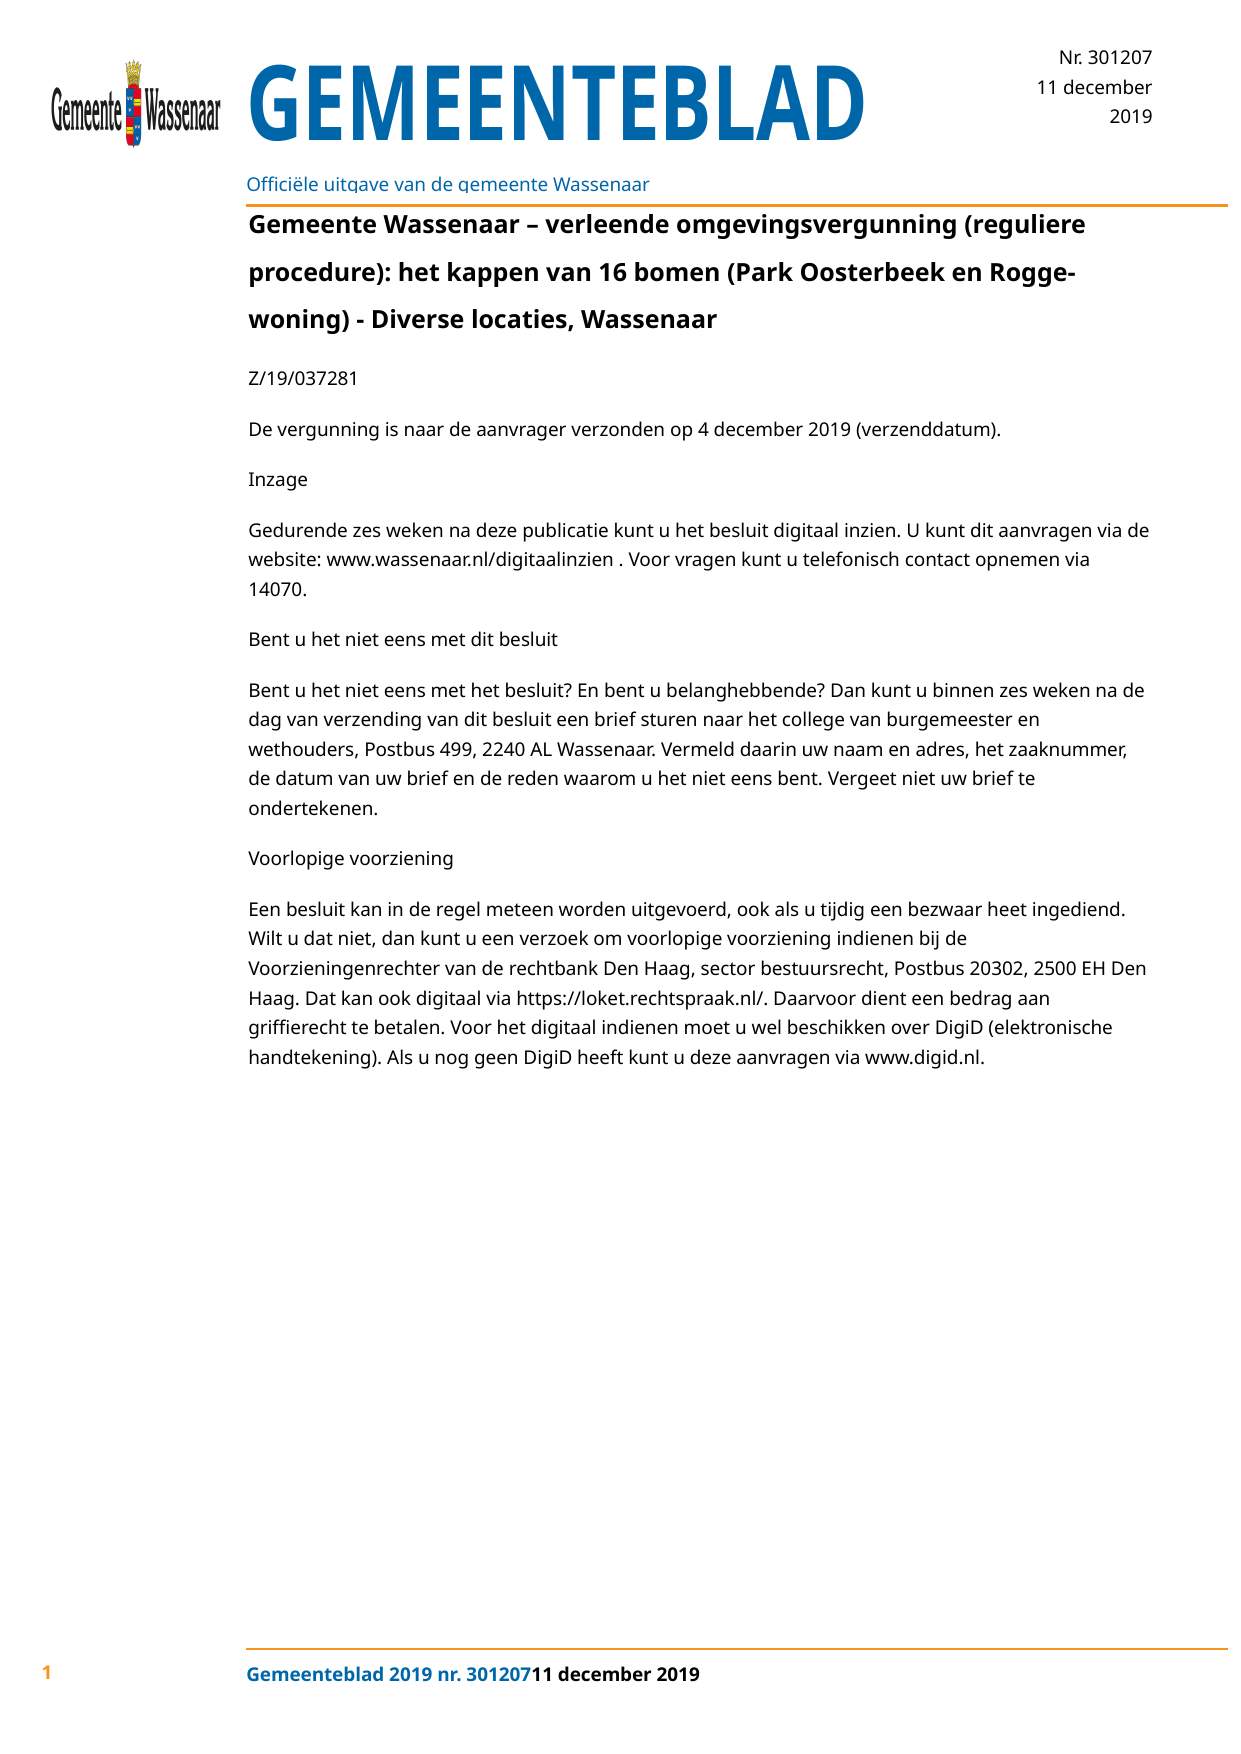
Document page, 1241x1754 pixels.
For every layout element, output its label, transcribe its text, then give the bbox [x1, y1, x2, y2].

text Bent u het niet eens met dit besluit [248, 626, 1152, 652]
text Gemeente Wassenaar – verleende omgevingsvergunning (reguliere procedure): het kappen van 16 bomen (Park Oosterbeek en Rogge-woning) - Diverse locaties, Wassenaar [248, 207, 1152, 336]
text Bent u het niet eens met het besluit? En bent u belanghebbende? Dan kunt u binnen zes weken na de dag van verzending van dit besluit een brief sturen naar het college van burgemeester en wethouders, Postbus 499, 2240 AL Wassenaar. Vermeld daarin uw naam en adres, het zaaknummer, de datum van uw brief en de reden waarom u het niet eens bent. Vergeet niet uw brief te ondertekenen. [248, 677, 1152, 821]
text Gedurende zes weken na deze publicatie kunt u het besluit digitaal inzien. U kunt dit aanvragen via de website: www.wassenaar.nl/digitaalinzien . Voor vragen kunt u telefonisch contact opnemen via 14070. [248, 517, 1152, 602]
text De vergunning is naar de aanvrager verzonden op 4 december 2019 (verzenddatum). [248, 416, 1152, 442]
picture [41, 47, 231, 172]
text Voorlopige voorziening [248, 846, 1152, 871]
text Een besluit kan in de regel meteen worden uitgevoerd, ook als u tijdig een bezwaar heet ingediend. Wilt u dat niet, dan kunt u een verzoek om voorlopige voorziening indienen bij de Voorzieningenrechter van de rechtbank Den Haag, sector bestuursrecht, Postbus 20302, 2500 EH Den Haag. Dat kan ook digitaal via https://loket.rechtspraak.nl/. Daarvoor dient een bedrag aan griffierecht te betalen. Voor het digitaal indienen moet u wel beschikken over DigiD (elektronische handtekening). Als u nog geen DigiD heeft kunt u deze aanvragen via www.digid.nl. [248, 896, 1152, 1069]
text Z/19/037281 [248, 366, 1152, 391]
text Inzage [248, 466, 1152, 492]
